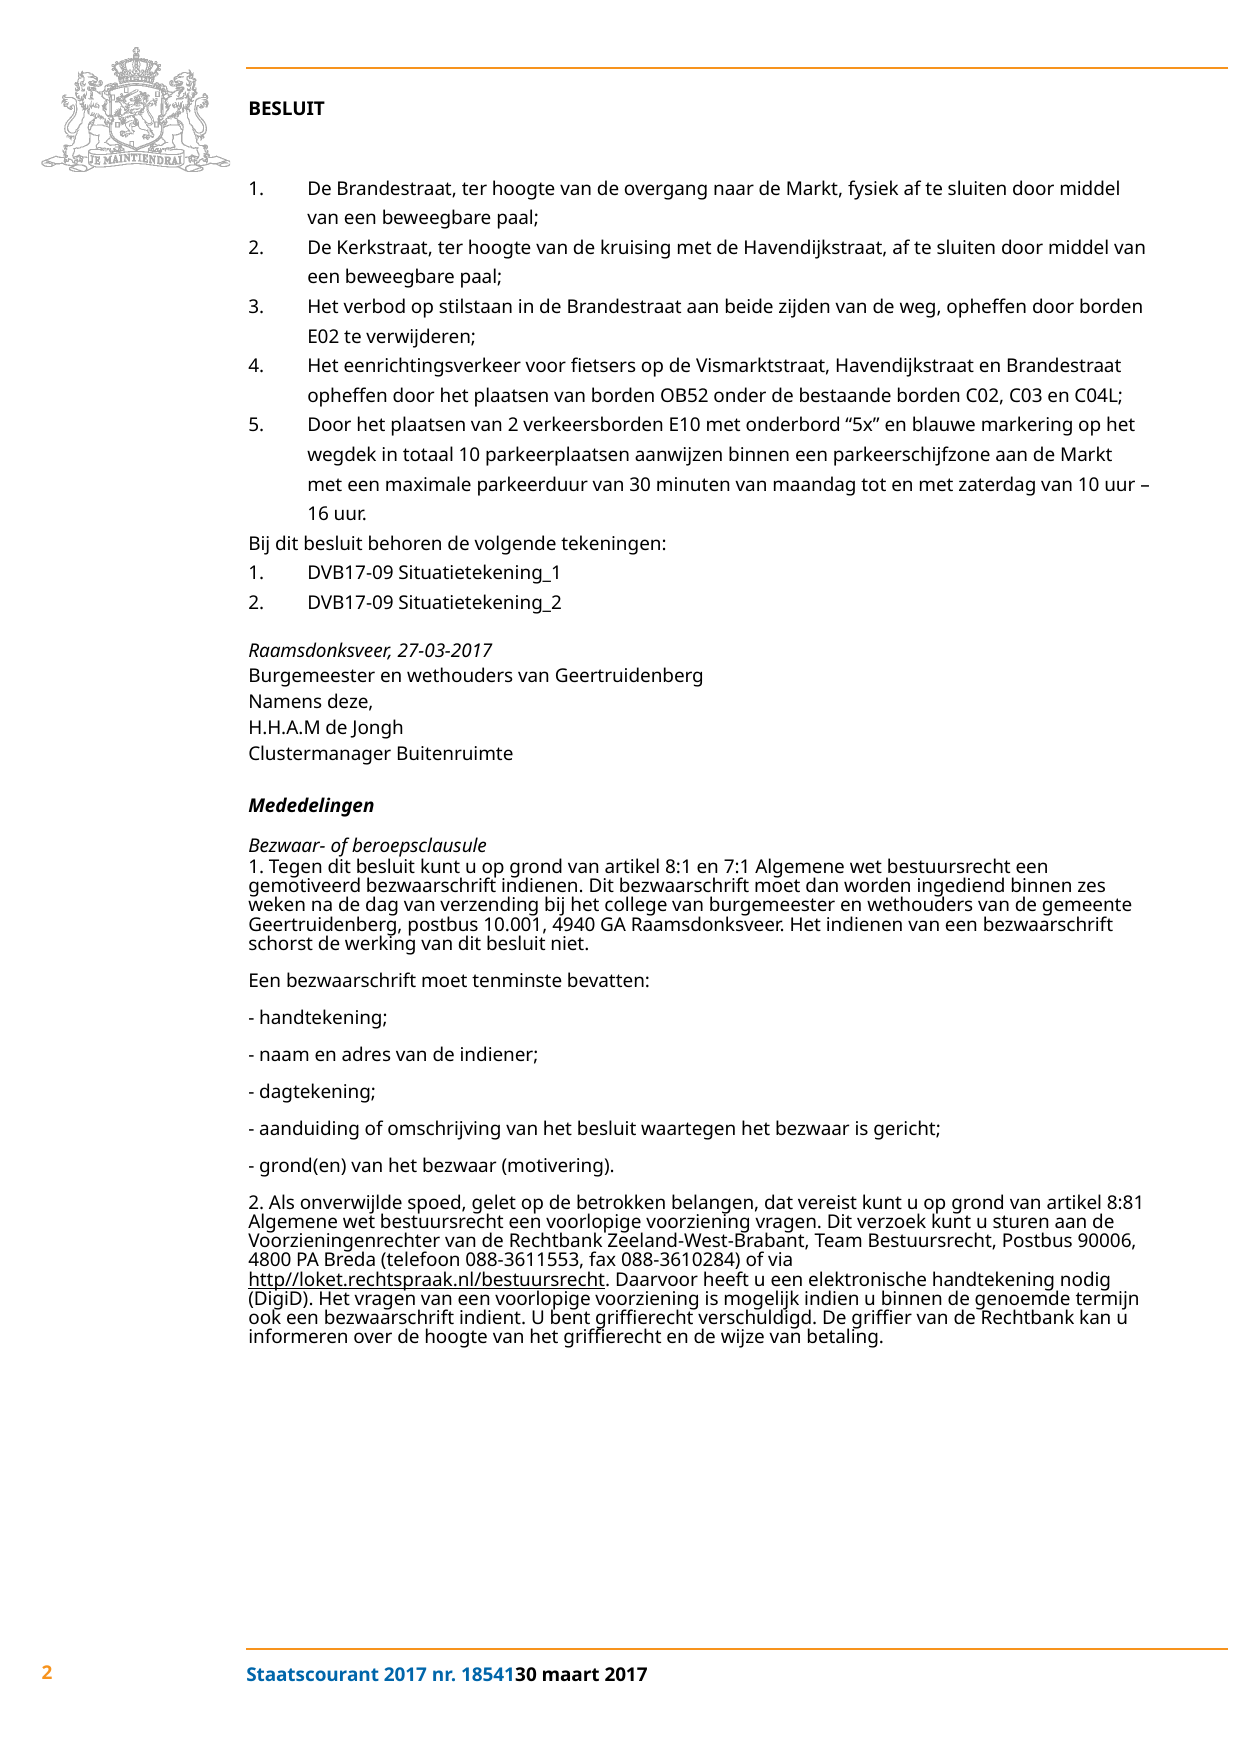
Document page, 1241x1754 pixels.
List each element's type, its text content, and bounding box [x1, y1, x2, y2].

text Namens deze, [248, 688, 1152, 714]
text Mededelingen [248, 793, 1152, 818]
text 1. Tegen dit besluit kunt u op grond van artikel 8:1 en 7:1 Algemene wet bestuursrecht een gemotiveerd bezwaarschrift indienen. Dit bezwaarschrift moet dan worden ingediend binnen zes weken na de dag van verzending bij het college van burgemeester en wethouders van de gemeente Geertruidenberg, postbus 10.001, 4940 GA Raamsdonksveer. Het indienen van een bezwaarschrift schorst de werking van dit besluit niet. [248, 858, 1152, 954]
text - handtekening; [248, 1009, 1152, 1028]
text Een bezwaarschrift moet tenminste bevatten: [248, 972, 1152, 991]
text Bezwaar- of beroepsclausule [248, 832, 1152, 858]
text Bij dit besluit behoren de volgende tekeningen: [248, 530, 1152, 556]
text Raamsdonksveer, 27-03-2017 [248, 637, 1152, 663]
text Burgemeester en wethouders van Geertruidenberg [248, 663, 1152, 688]
list Door het plaatsen van 2 verkeersborden E10 met onderbord “5x” en blauwe markering op het wegdek in totaal 10 parkeerplaatsen aanwijzen binnen een parkeerschijfzone aan de Markt met een maximale parkeerduur van 30 minuten van maandag tot en met zaterdag van 10 uur – 16 uur. [248, 412, 1152, 526]
list DVB17-09 Situatietekening_1 [248, 559, 1152, 585]
list De Brandestraat, ter hoogte van de overgang naar de Markt, fysiek af te sluiten door middel van een beweegbare paal; [248, 175, 1152, 230]
text - aanduiding of omschrijving van het besluit waartegen het bezwaar is gericht; [248, 1120, 1152, 1139]
text H.H.A.M de Jongh [248, 714, 1152, 740]
text BESLUIT [248, 95, 1152, 121]
text 2. Als onverwijlde spoed, gelet op de betrokken belangen, dat vereist kunt u op grond van artikel 8:81 Algemene wet bestuursrecht een voorlopige voorziening vragen. Dit verzoek kunt u sturen aan de Voorzieningenrechter van de Rechtbank Zeeland-West-Brabant, Team Bestuursrecht, Postbus 90006, 4800 PA Breda (telefoon 088-3611553, fax 088-3610284) of via http//loket.rechtspraak.nl/bestuursrecht. Daarvoor heeft u een elektronische handtekening nodig (DigiD). Het vragen van een voorlopige voorziening is mogelijk indien u binnen de genoemde termijn ook een bezwaarschrift indient. U bent griffierecht verschuldigd. De griffier van de Rechtbank kan u informeren over de hoogte van het griffierecht en de wijze van betaling. [248, 1194, 1152, 1348]
text - naam en adres van de indiener; [248, 1046, 1152, 1065]
list Het eenrichtingsverkeer voor fietsers op de Vismarktstraat, Havendijkstraat en Brandestraat opheffen door het plaatsen van borden OB52 onder de bestaande borden C02, C03 en C04L; [248, 352, 1152, 408]
list DVB17-09 Situatietekening_2 [248, 589, 1152, 615]
list Het verbod op stilstaan in de Brandestraat aan beide zijden van de weg, opheffen door borden E02 te verwijderen; [248, 293, 1152, 348]
list De Kerkstraat, ter hoogte van de kruising met de Havendijkstraat, af te sluiten door middel van een beweegbare paal; [248, 234, 1152, 289]
picture [41, 47, 231, 172]
text Clustermanager Buitenruimte [248, 740, 1152, 766]
text - dagtekening; [248, 1083, 1152, 1102]
text - grond(en) van het bezwaar (motivering). [248, 1157, 1152, 1176]
